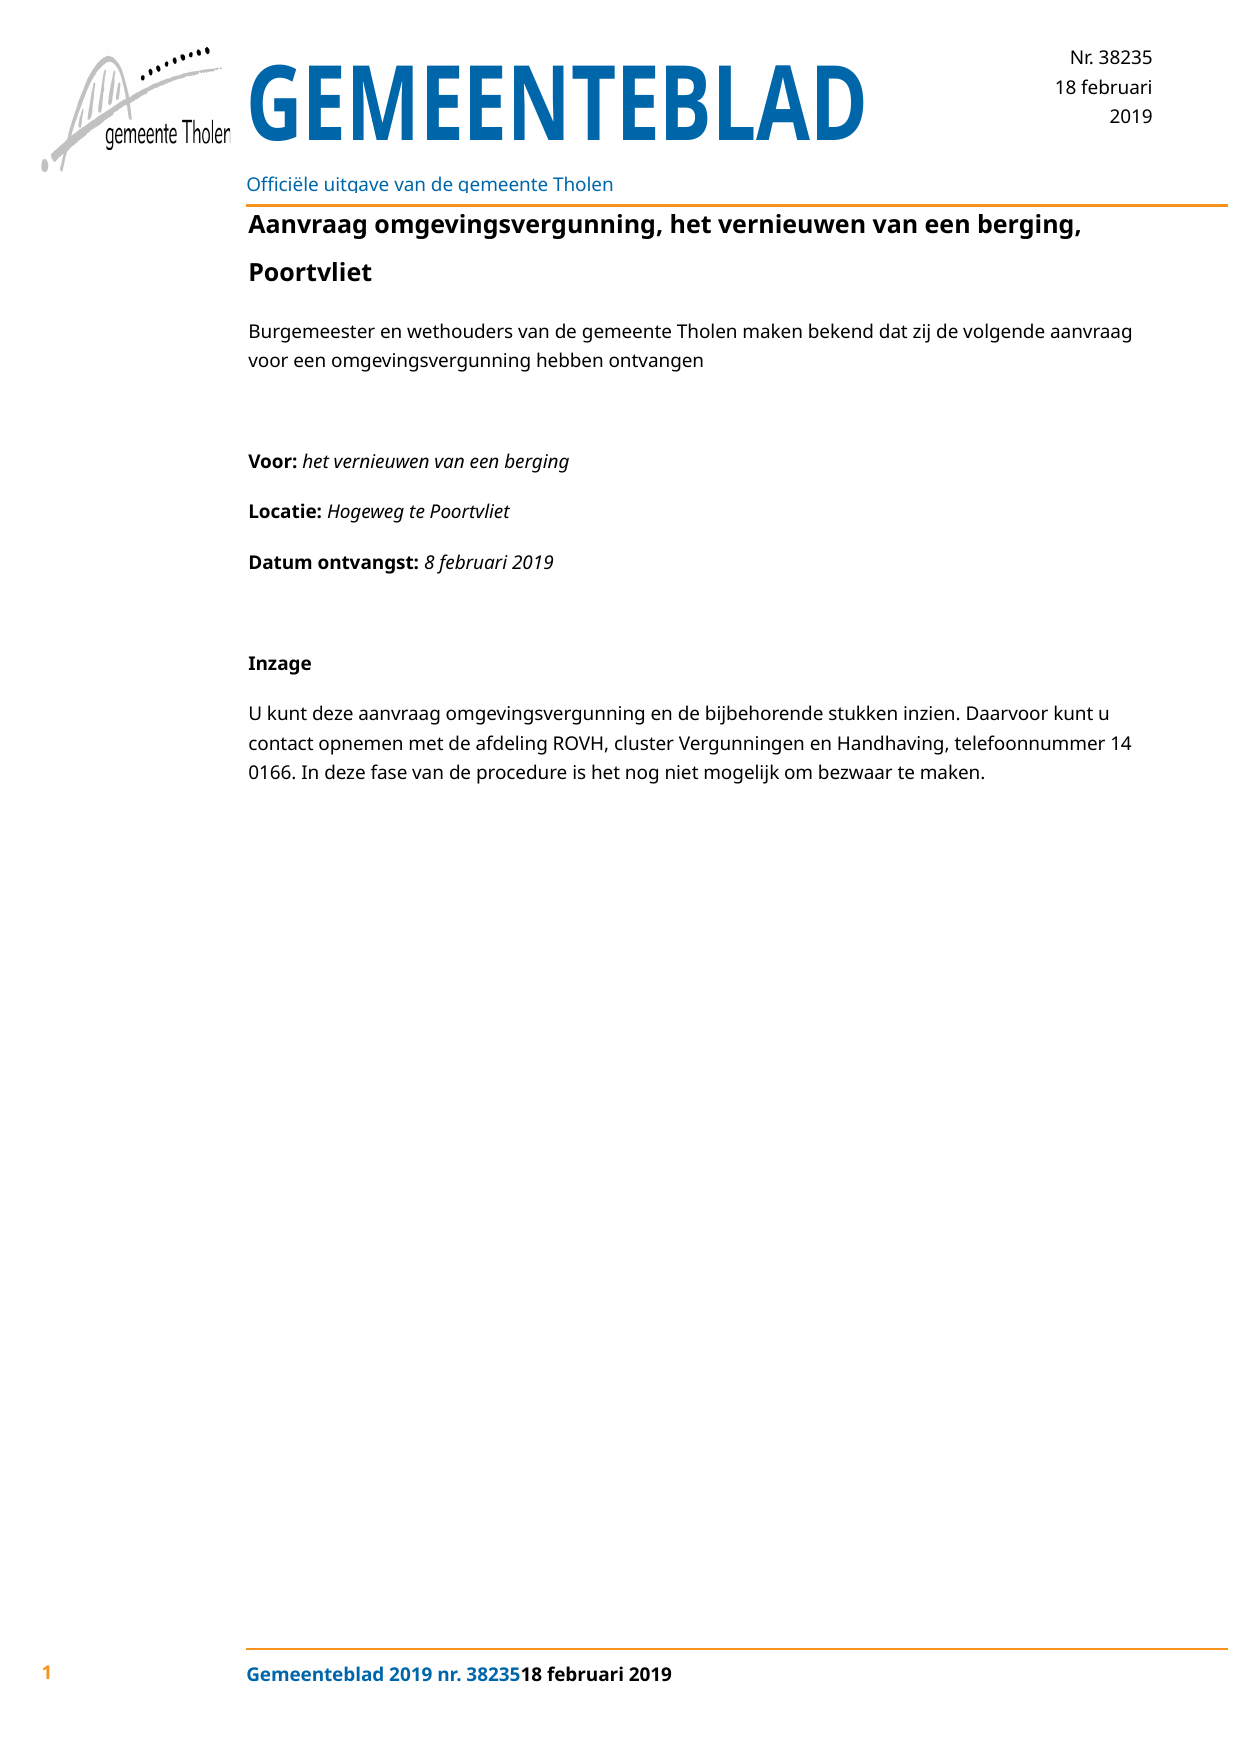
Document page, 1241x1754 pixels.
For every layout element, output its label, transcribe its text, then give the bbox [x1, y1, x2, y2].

text U kunt deze aanvraag omgevingsvergunning en de bijbehorende stukken inzien. Daarvoor kunt u contact opnemen met de afdeling ROVH, cluster Vergunningen en Handhaving, telefoonnummer 14 0166. In deze fase van de procedure is het nog niet mogelijk om bezwaar te maken. [248, 700, 1152, 785]
text Voor: het vernieuwen van een berging [248, 448, 1152, 474]
text Inzage [248, 650, 1152, 676]
text Datum ontvangst: 8 februari 2019 [248, 549, 1152, 575]
text Locatie: Hogeweg te Poortvliet [248, 499, 1152, 524]
picture [41, 47, 231, 172]
text Aanvraag omgevingsvergunning, het vernieuwen van een berging, Poortvliet [248, 207, 1152, 288]
text Burgemeester en wethouders van de gemeente Tholen maken bekend dat zij de volgende aanvraag voor een omgevingsvergunning hebben ontvangen [248, 318, 1152, 373]
